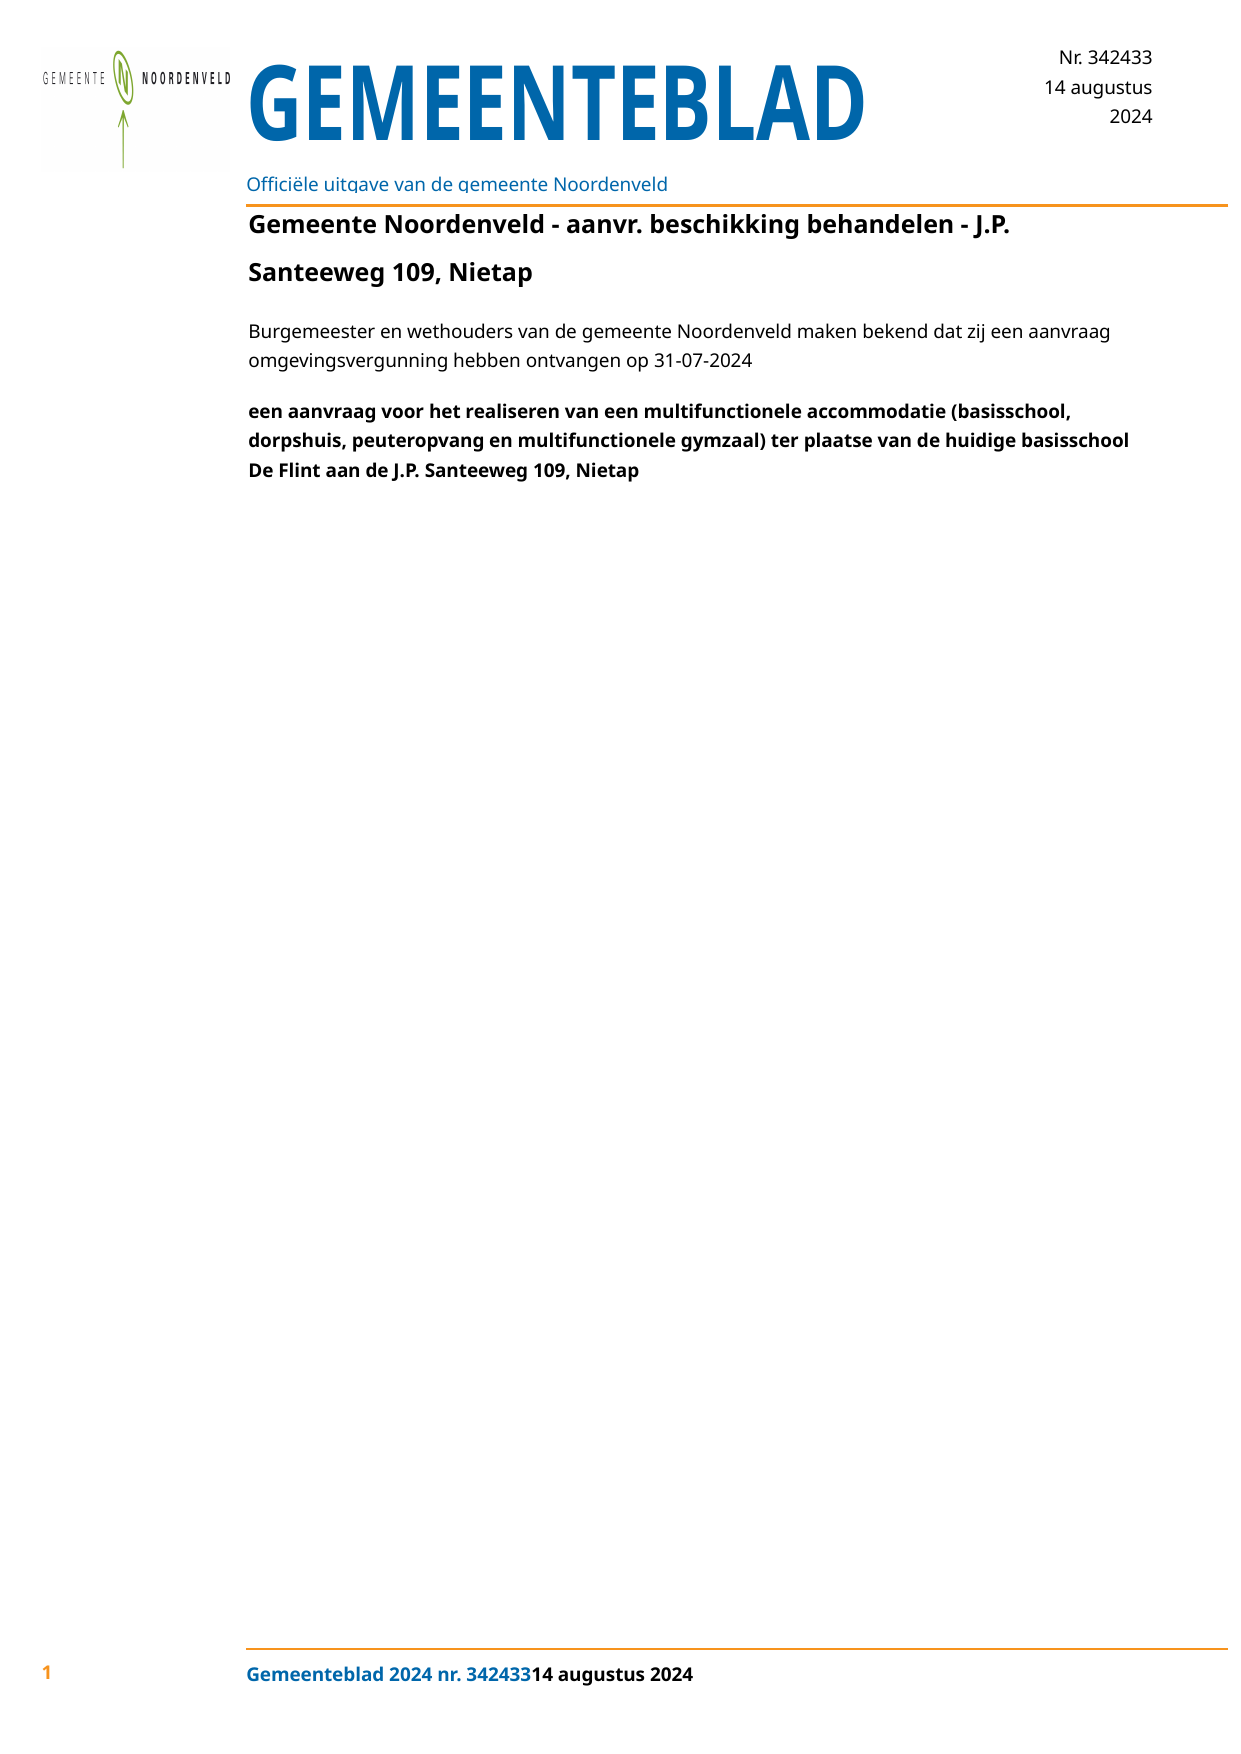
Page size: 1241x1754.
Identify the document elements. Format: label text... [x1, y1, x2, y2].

picture [41, 47, 231, 172]
text Burgemeester en wethouders van de gemeente Noordenveld maken bekend dat zij een aanvraag omgevingsvergunning hebben ontvangen op 31-07-2024 [248, 318, 1152, 373]
text Gemeente Noordenveld - aanvr. beschikking behandelen - J.P. Santeeweg 109, Nietap [248, 207, 1152, 288]
text een aanvraag voor het realiseren van een multifunctionele accommodatie (basisschool, dorpshuis, peuteropvang en multifunctionele gymzaal) ter plaatse van de huidige basisschool De Flint aan de J.P. Santeeweg 109, Nietap [248, 398, 1152, 483]
